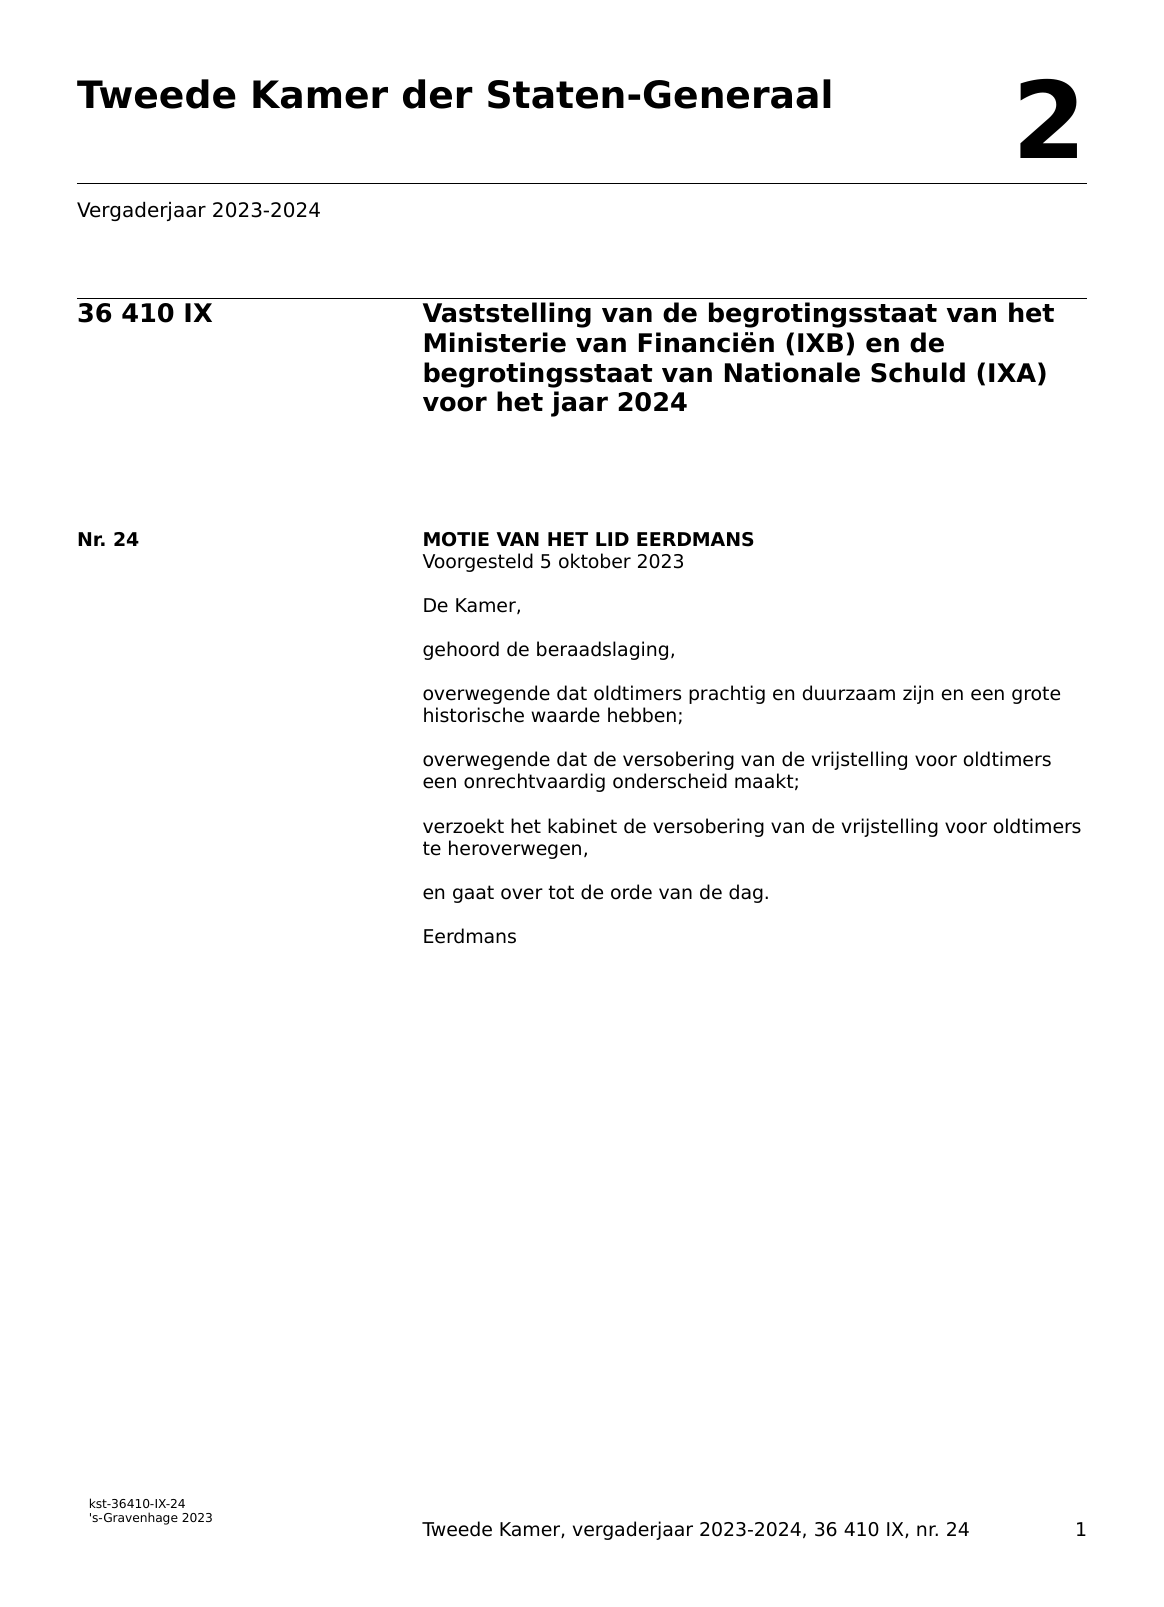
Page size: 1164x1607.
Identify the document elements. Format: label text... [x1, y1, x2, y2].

text Voorgesteld 5 oktober 2023 [422, 551, 1087, 573]
subtitle Nr. 24 MOTIE VAN HET LID EERDMANS [77, 529, 1087, 551]
text De Kamer, [422, 595, 1087, 617]
text overwegende dat de versobering van de vrijstelling voor oldtimers een onrechtvaardig onderscheid maakt; [422, 749, 1087, 793]
text Eerdmans [422, 926, 1087, 948]
text kst-36410-IX-24 [88, 1497, 323, 1511]
table_header 2 [886, 59, 1087, 183]
text en gaat over tot de orde van de dag. [422, 882, 1087, 904]
table_header Tweede Kamer der Staten-Generaal [77, 59, 886, 183]
text overwegende dat oldtimers prachtig en duurzaam zijn en een grote historische waarde hebben; [422, 683, 1087, 727]
text gehoord de beraadslaging, [422, 639, 1087, 661]
text 's-Gravenhage 2023 [88, 1511, 323, 1525]
text verzoekt het kabinet de versobering van de vrijstelling voor oldtimers te heroverwegen, [422, 816, 1087, 859]
subtitle 36 410 IX Vaststelling van de begrotingsstaat van het Ministerie van Financiën (IXB) en de begrotingsstaat van Nationale Schuld (IXA) voor het jaar 2024 [77, 299, 1087, 418]
table_cell Vergaderjaar 2023-2024 [77, 184, 1087, 298]
